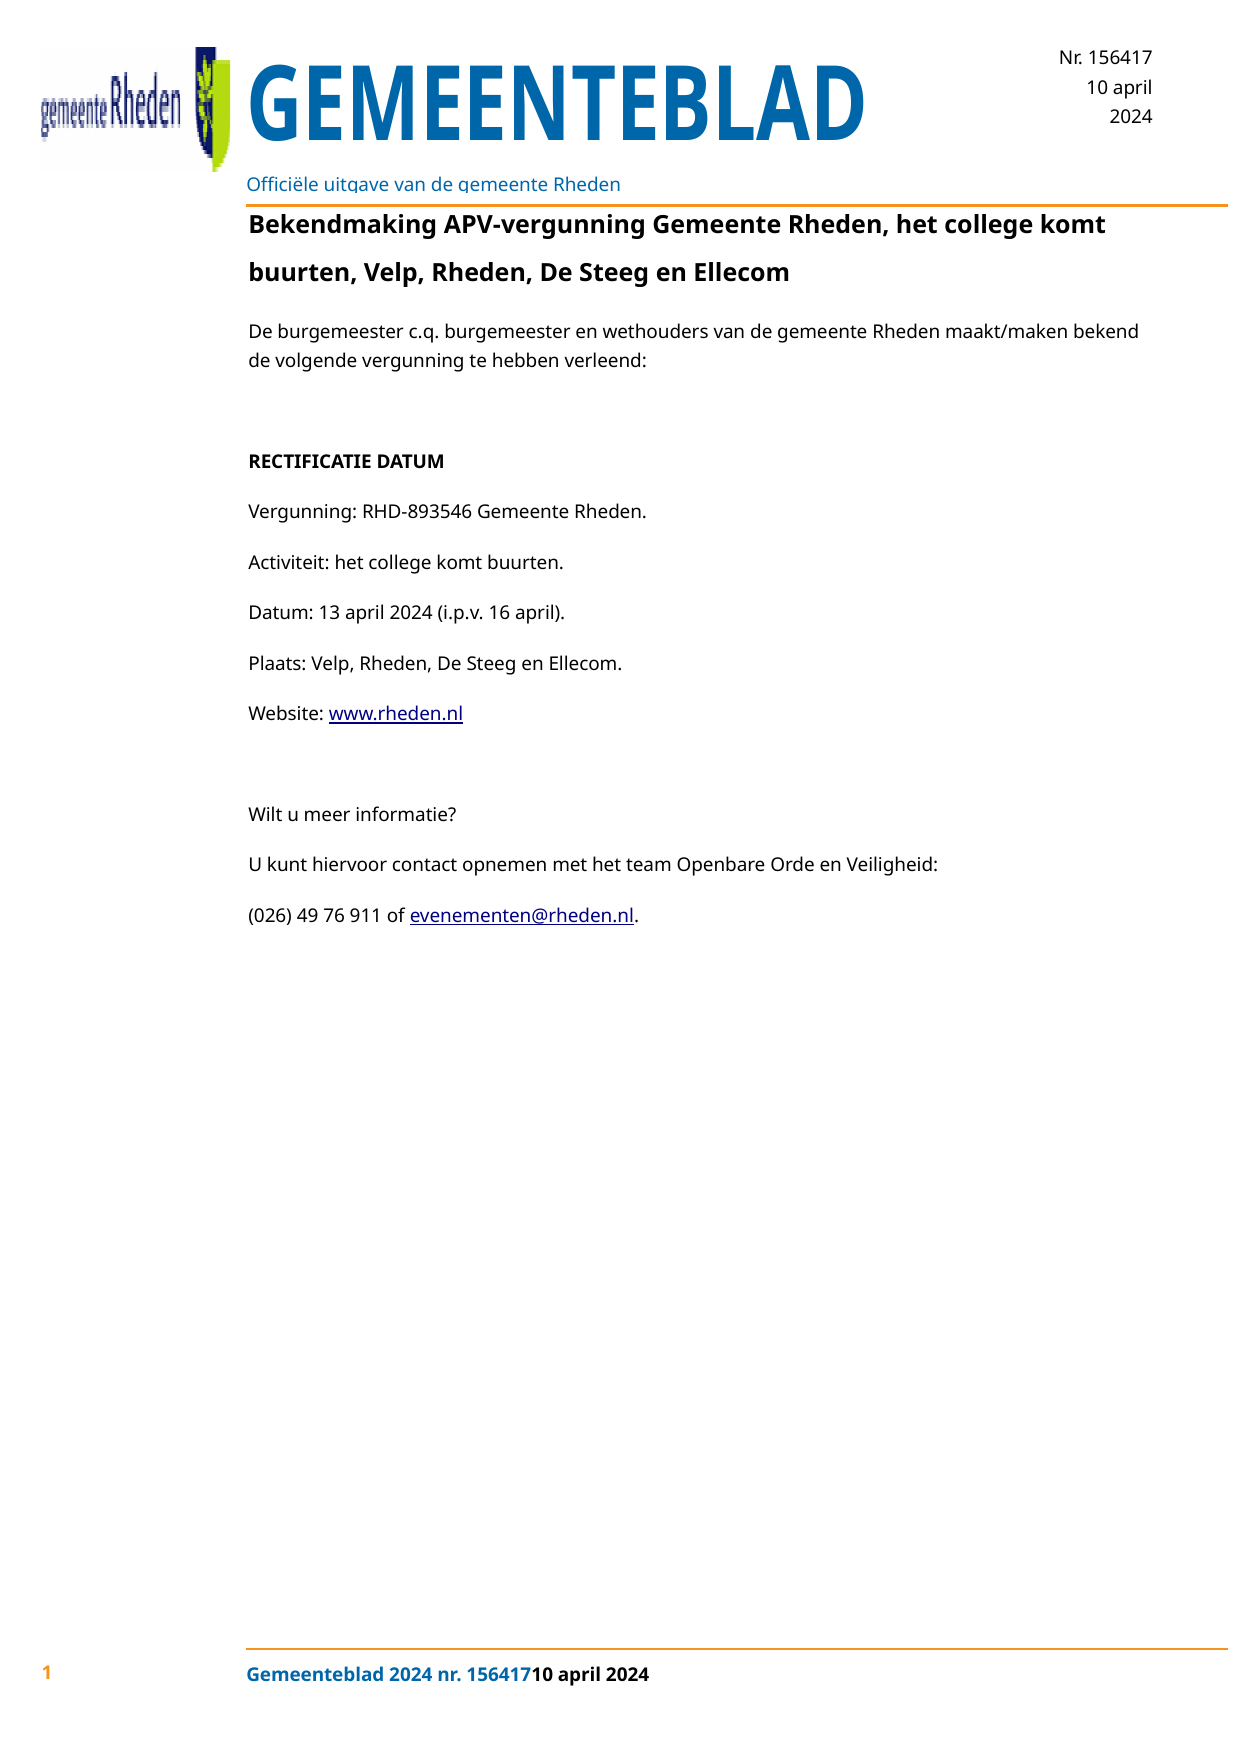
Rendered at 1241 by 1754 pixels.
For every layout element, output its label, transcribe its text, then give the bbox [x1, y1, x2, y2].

text RECTIFICATIE DATUM [248, 448, 1152, 474]
text Website: www.rheden.nl [248, 700, 1152, 726]
text Wilt u meer informatie? [248, 801, 1152, 827]
picture [41, 47, 231, 172]
text (026) 49 76 911 of evenementen@rheden.nl. [248, 902, 1152, 928]
text Vergunning: RHD-893546 Gemeente Rheden. [248, 499, 1152, 524]
text U kunt hiervoor contact opnemen met het team Openbare Orde en Veiligheid: [248, 852, 1152, 877]
text Plaats: Velp, Rheden, De Steeg en Ellecom. [248, 650, 1152, 676]
text Datum: 13 april 2024 (i.p.v. 16 april). [248, 599, 1152, 625]
text Bekendmaking APV-vergunning Gemeente Rheden, het college komt buurten, Velp, Rheden, De Steeg en Ellecom [248, 207, 1152, 288]
text De burgemeester c.q. burgemeester en wethouders van de gemeente Rheden maakt/maken bekend de volgende vergunning te hebben verleend: [248, 318, 1152, 373]
text Activiteit: het college komt buurten. [248, 549, 1152, 575]
